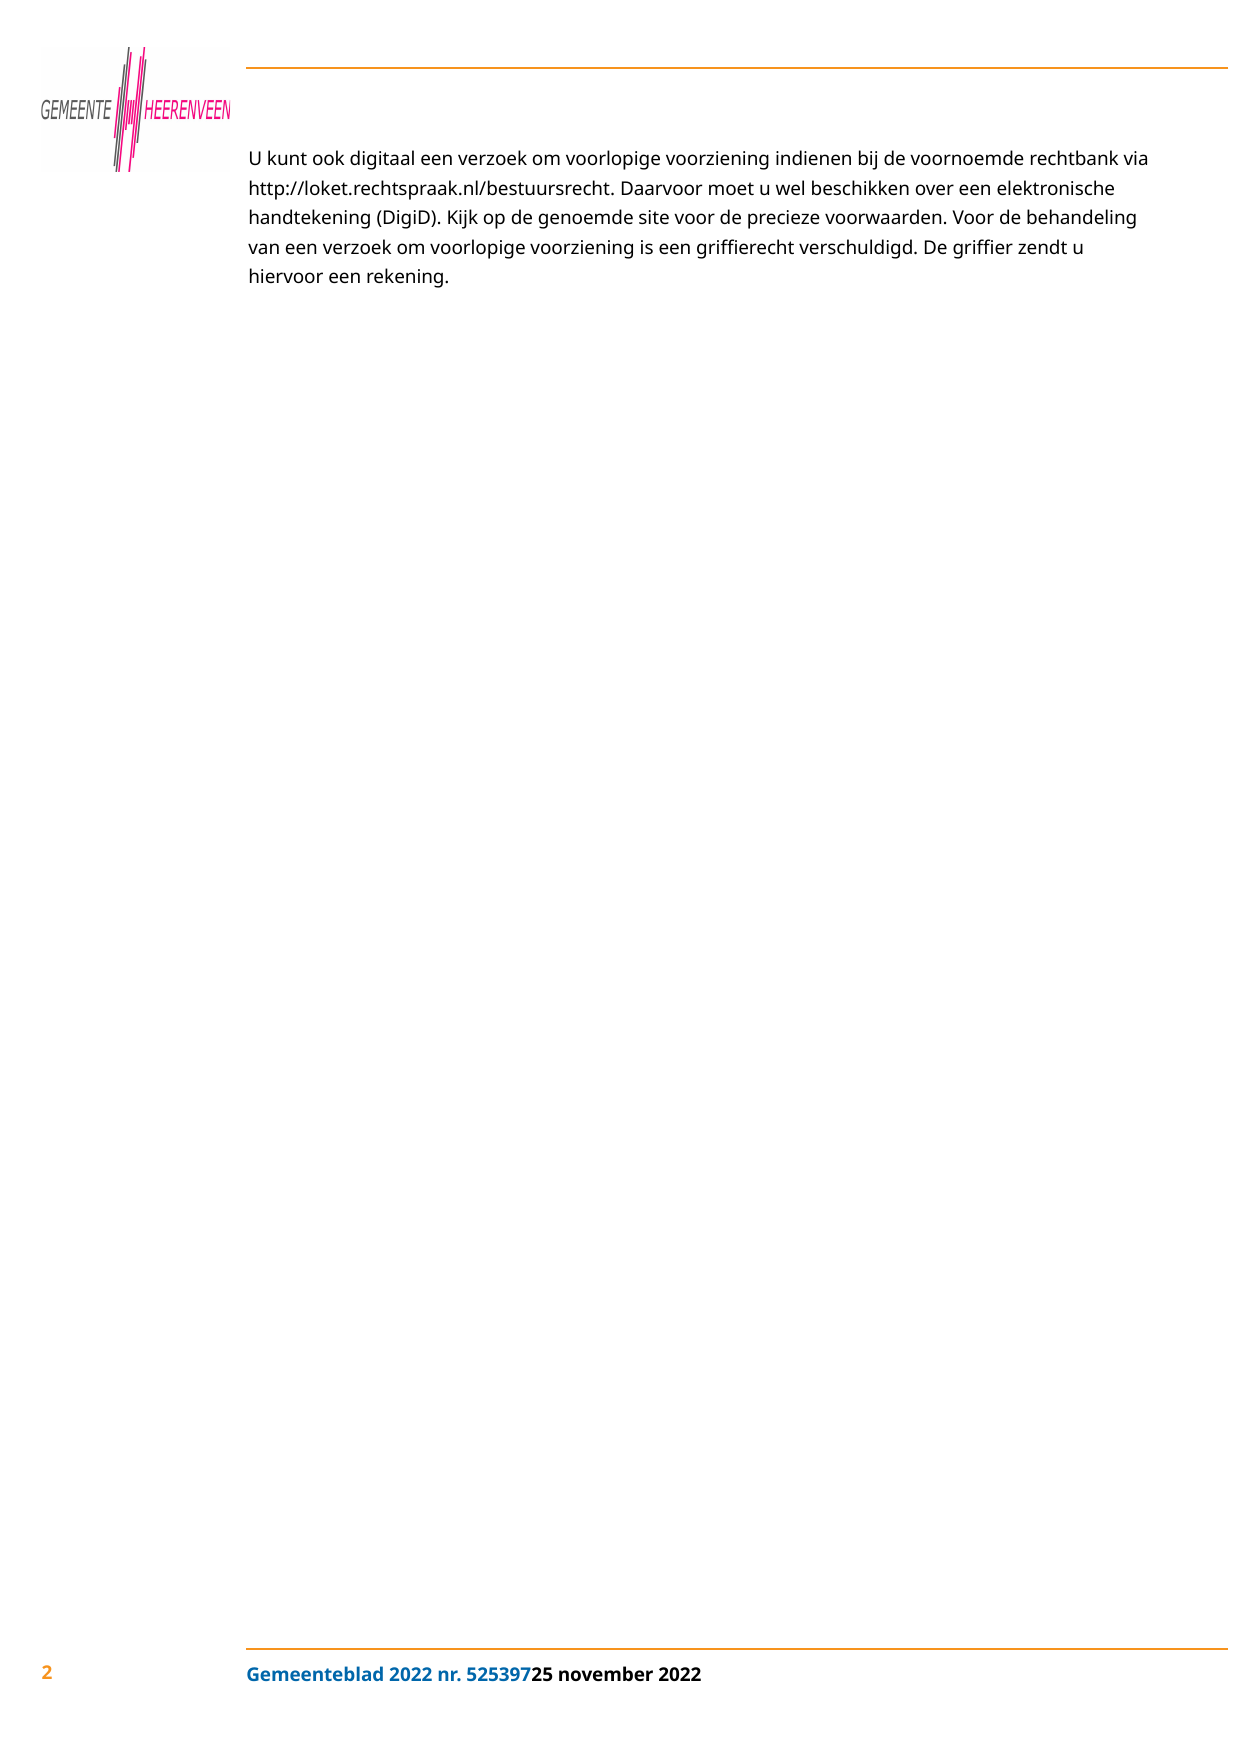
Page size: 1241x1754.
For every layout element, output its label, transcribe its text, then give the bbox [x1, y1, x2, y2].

picture [41, 47, 231, 172]
text U kunt ook digitaal een verzoek om voorlopige voorziening indienen bij de voornoemde rechtbank via http://loket.rechtspraak.nl/bestuursrecht. Daarvoor moet u wel beschikken over een elektronische handtekening (DigiD). Kijk op de genoemde site voor de precieze voorwaarden. Voor de behandeling van een verzoek om voorlopige voorziening is een griffierecht verschuldigd. De griffier zendt u hiervoor een rekening. [248, 145, 1152, 289]
